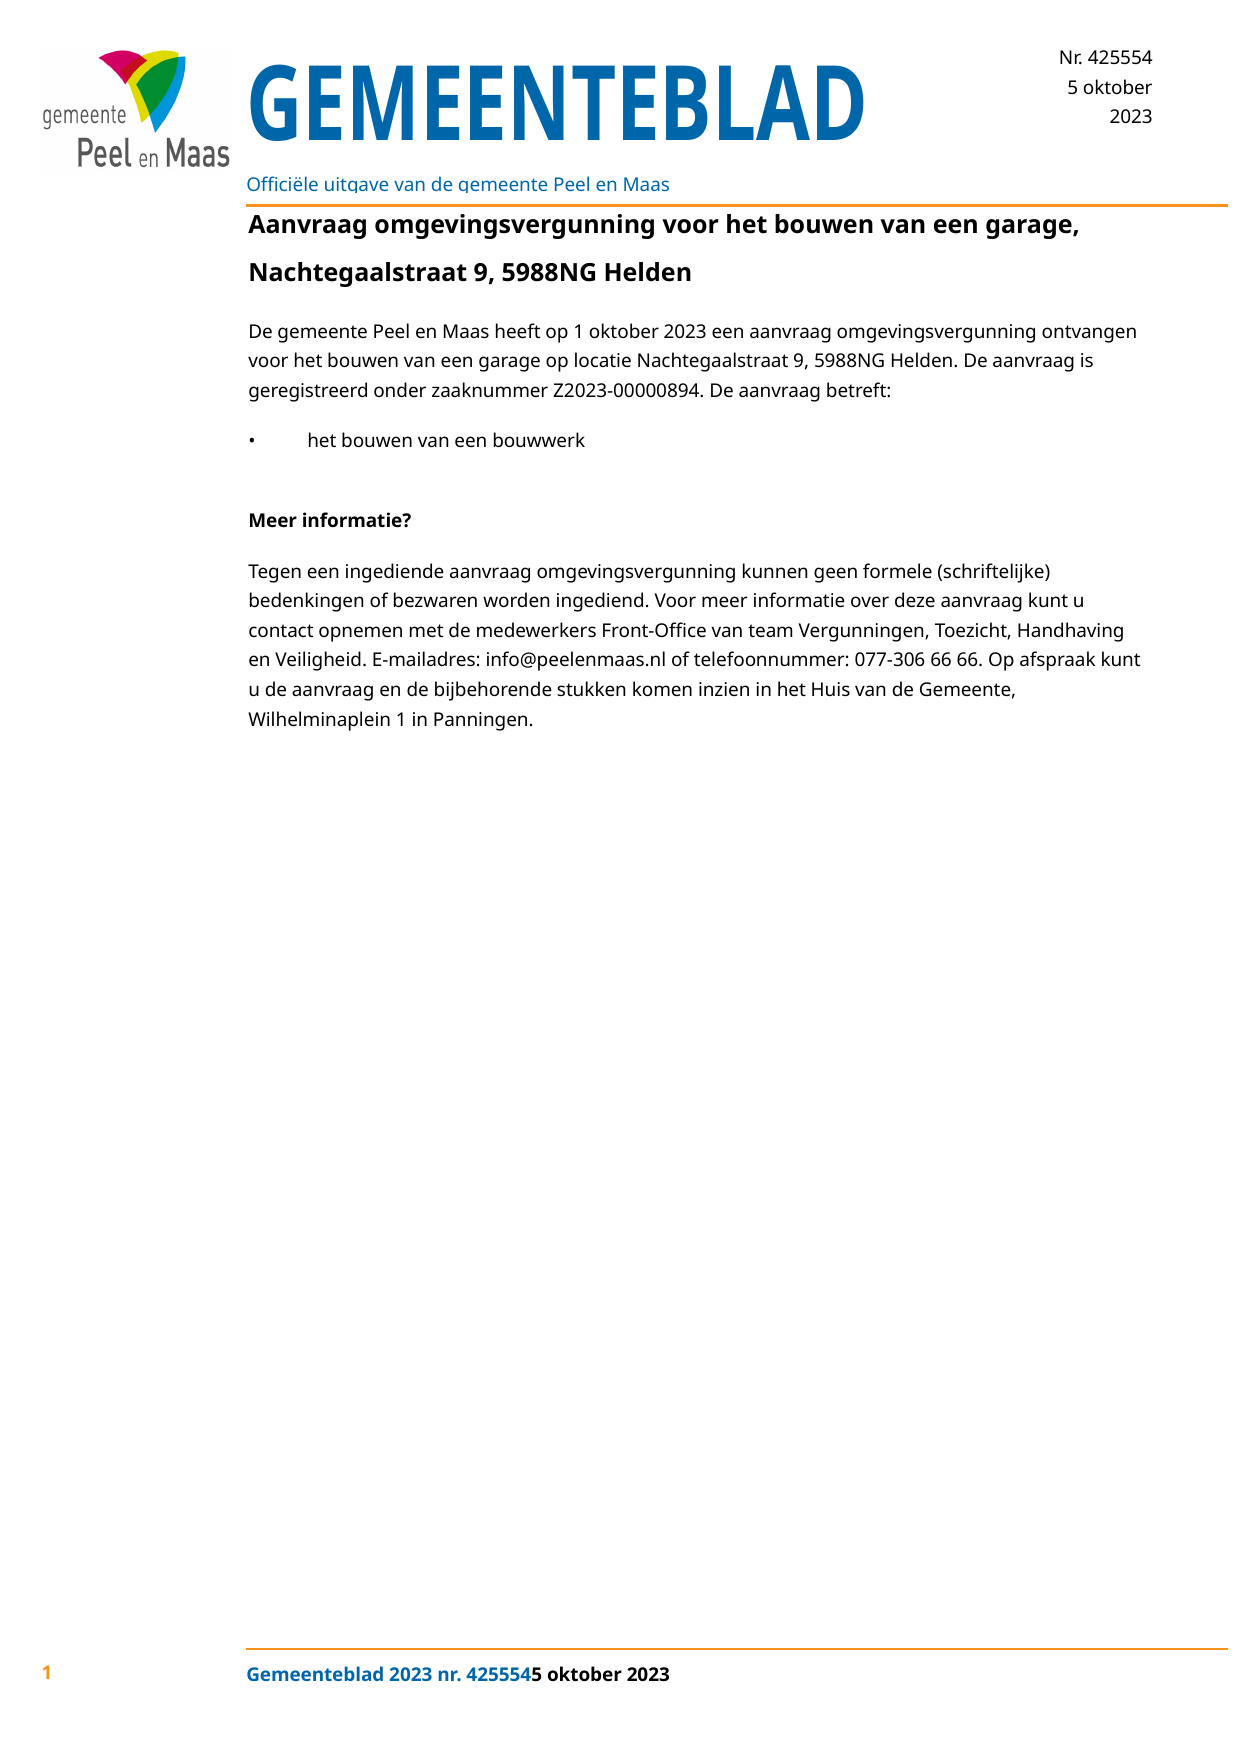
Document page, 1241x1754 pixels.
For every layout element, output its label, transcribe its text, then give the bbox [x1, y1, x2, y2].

text Tegen een ingediende aanvraag omgevingsvergunning kunnen geen formele (schriftelijke) bedenkingen of bezwaren worden ingediend. Voor meer informatie over deze aanvraag kunt u contact opnemen met de medewerkers Front-Office van team Vergunningen, Toezicht, Handhaving en Veiligheid. E-mailadres: info@peelenmaas.nl of telefoonnummer: 077-306 66 66. Op afspraak kunt u de aanvraag en de bijbehorende stukken komen inzien in het Huis van de Gemeente, Wilhelminaplein 1 in Panningen. [248, 558, 1152, 732]
list het bouwen van een bouwwerk [248, 427, 1152, 453]
text Aanvraag omgevingsvergunning voor het bouwen van een garage, Nachtegaalstraat 9, 5988NG Helden [248, 207, 1152, 288]
picture [41, 47, 231, 172]
text Meer informatie? [248, 507, 1152, 533]
text De gemeente Peel en Maas heeft op 1 oktober 2023 een aanvraag omgevingsvergunning ontvangen voor het bouwen van een garage op locatie Nachtegaalstraat 9, 5988NG Helden. De aanvraag is geregistreerd onder zaaknummer Z2023-00000894. De aanvraag betreft: [248, 318, 1152, 403]
